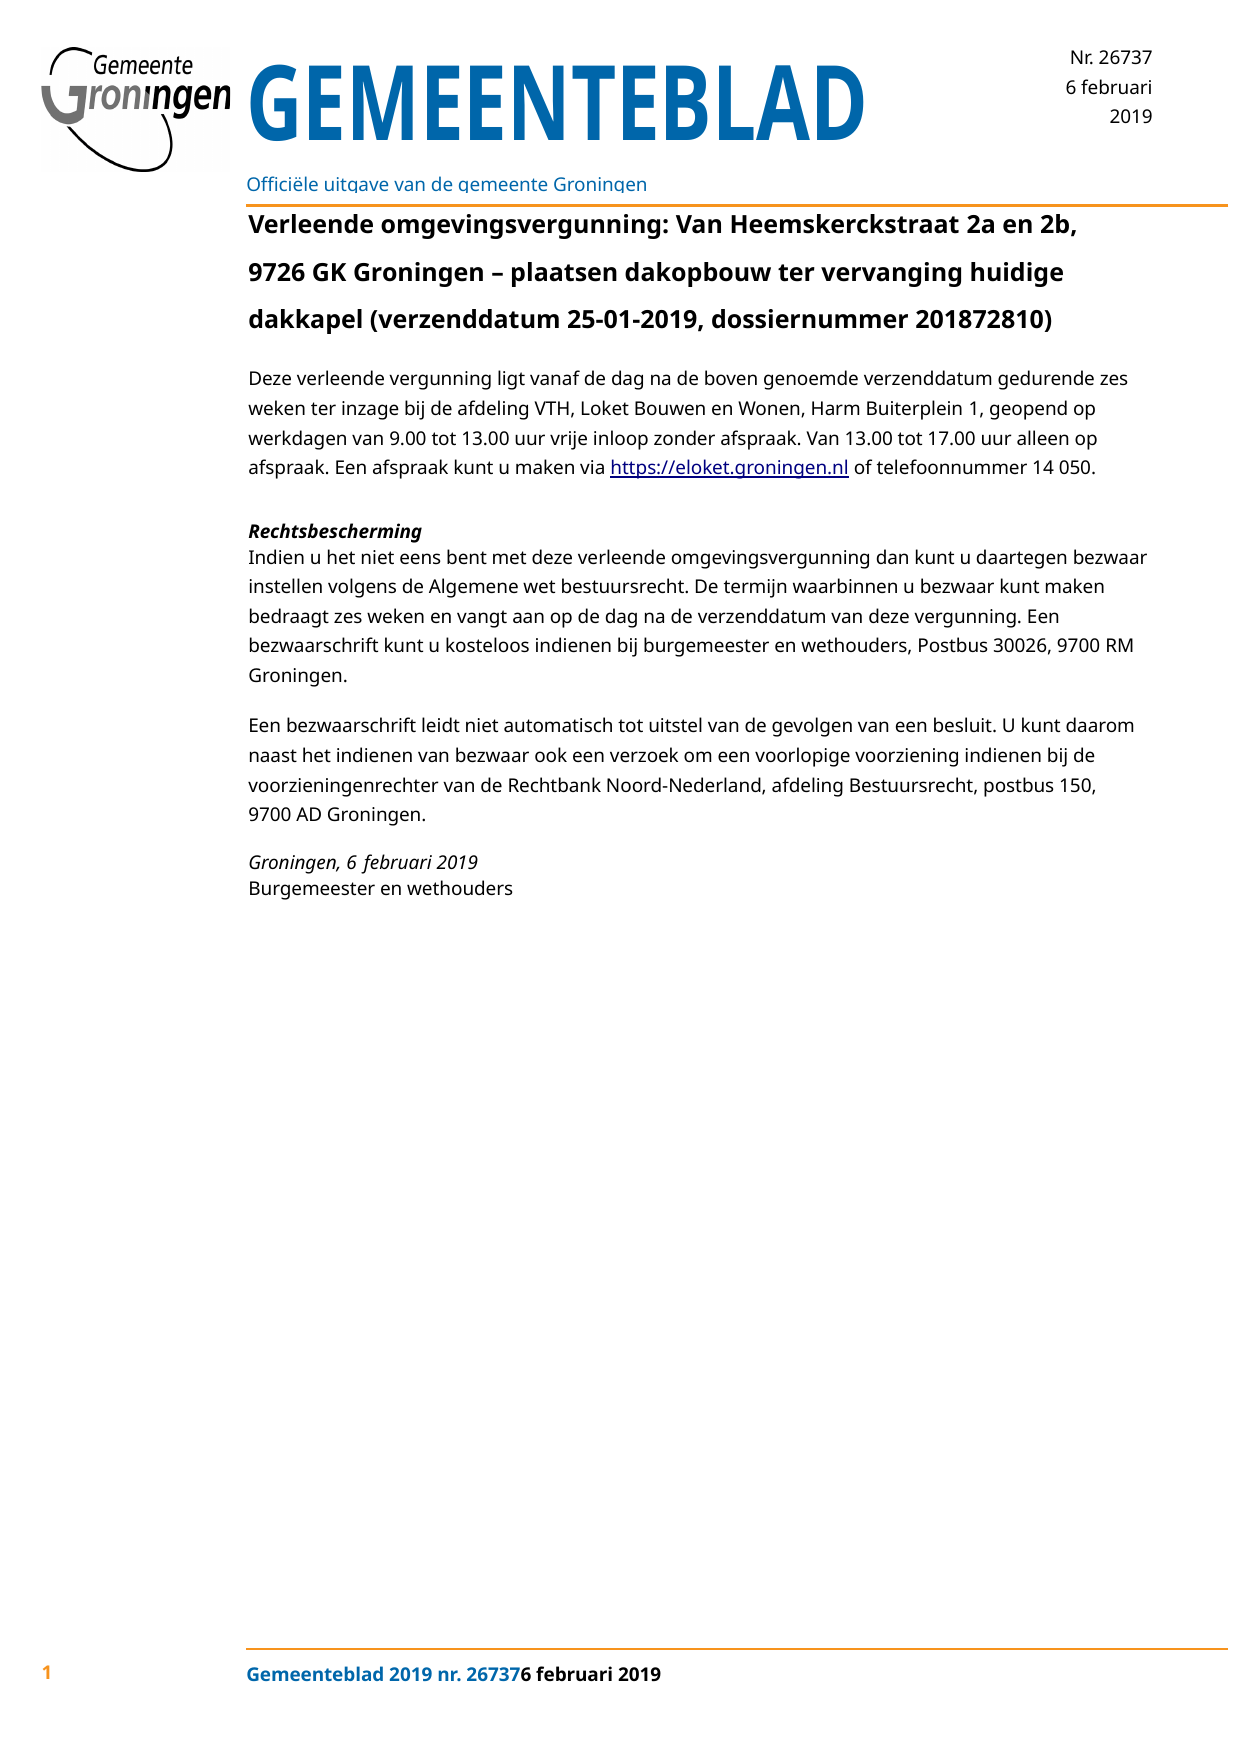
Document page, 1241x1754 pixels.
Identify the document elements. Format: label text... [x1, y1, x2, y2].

text Rechtsbescherming [248, 518, 1152, 544]
text Verleende omgevingsvergunning: Van Heemskerckstraat 2a en 2b, 9726 GK Groningen – plaatsen dakopbouw ter vervanging huidige dakkapel (verzenddatum 25-01-2019, dossiernummer 201872810) [248, 207, 1152, 336]
text Een bezwaarschrift leidt niet automatisch tot uitstel van de gevolgen van een besluit. U kunt daarom naast het indienen van bezwaar ook een verzoek om een voorlopige voorziening indienen bij de voorzieningenrechter van de Rechtbank Noord-Nederland, afdeling Bestuursrecht, postbus 150, 9700 AD Groningen. [248, 713, 1152, 827]
picture [41, 47, 231, 172]
text Groningen, 6 februari 2019 [248, 849, 1152, 875]
text Deze verleende vergunning ligt vanaf de dag na de boven genoemde verzenddatum gedurende zes weken ter inzage bij de afdeling VTH, Loket Bouwen en Wonen, Harm Buiterplein 1, geopend op werkdagen van 9.00 tot 13.00 uur vrije inloop zonder afspraak. Van 13.00 tot 17.00 uur alleen op afspraak. Een afspraak kunt u maken via https://eloket.groningen.nl of telefoonnummer 14 050. [248, 366, 1152, 480]
text Indien u het niet eens bent met deze verleende omgevingsvergunning dan kunt u daartegen bezwaar instellen volgens de Algemene wet bestuursrecht. De termijn waarbinnen u bezwaar kunt maken bedraagt zes weken en vangt aan op de dag na de verzenddatum van deze vergunning. Een bezwaarschrift kunt u kosteloos indienen bij burgemeester en wethouders, Postbus 30026, 9700 RM Groningen. [248, 544, 1152, 688]
text Burgemeester en wethouders [248, 875, 1152, 901]
